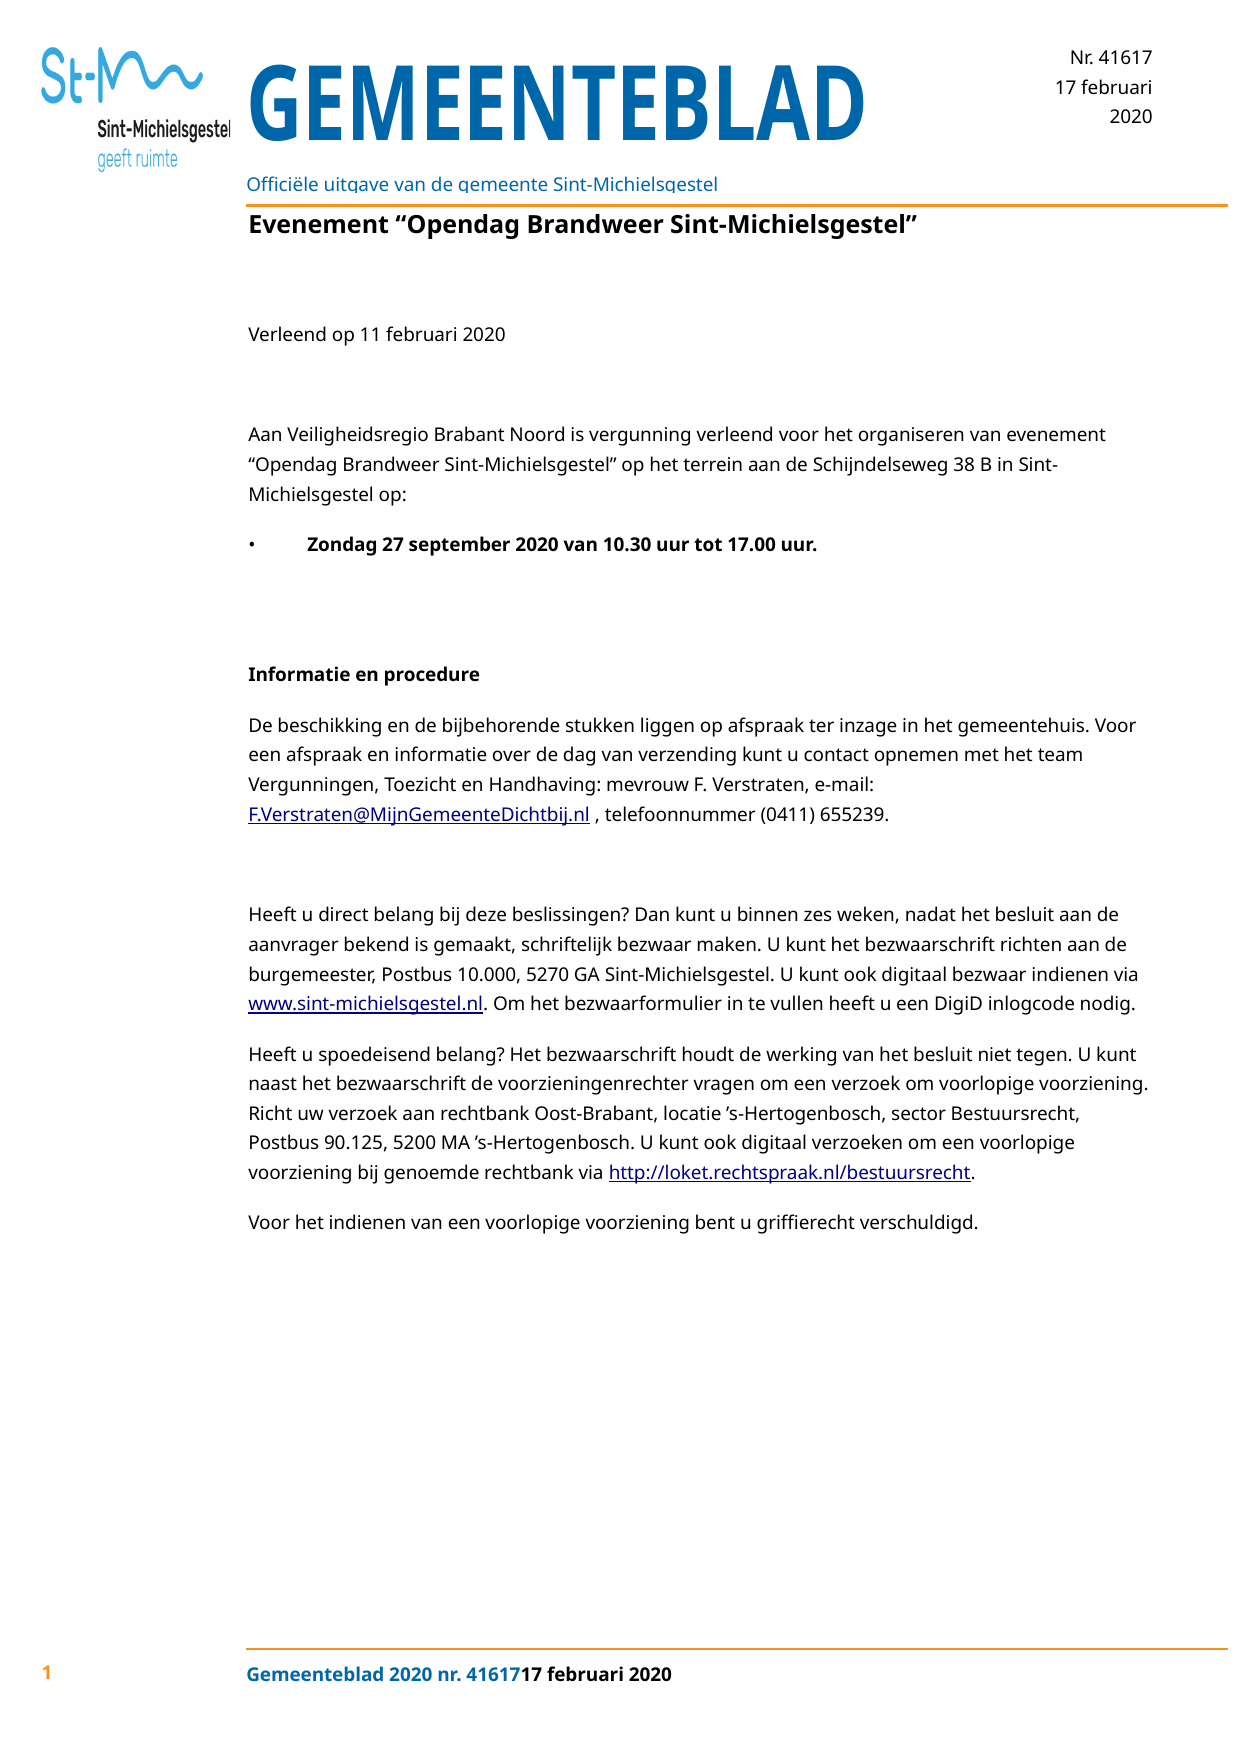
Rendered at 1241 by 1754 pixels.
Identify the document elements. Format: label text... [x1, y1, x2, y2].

text De beschikking en de bijbehorende stukken liggen op afspraak ter inzage in het gemeentehuis. Voor een afspraak en informatie over de dag van verzending kunt u contact opnemen met het team Vergunningen, Toezicht en Handhaving: mevrouw F. Verstraten, e-mail: F.Verstraten@MijnGemeenteDichtbij.nl , telefoonnummer (0411) 655239. [248, 712, 1152, 826]
text Voor het indienen van een voorlopige voorziening bent u griffierecht verschuldigd. [248, 1209, 1152, 1235]
list Zondag 27 september 2020 van 10.30 uur tot 17.00 uur. [248, 531, 1152, 557]
text Aan Veiligheidsregio Brabant Noord is vergunning verleend voor het organiseren van evenement “Opendag Brandweer Sint-Michielsgestel” op het terrein aan de Schijndelseweg 38 B in Sint-Michielsgestel op: [248, 422, 1152, 506]
text Heeft u direct belang bij deze beslissingen? Dan kunt u binnen zes weken, nadat het besluit aan de aanvrager bekend is gemaakt, schriftelijk bezwaar maken. U kunt het bezwaarschrift richten aan de burgemeester, Postbus 10.000, 5270 GA Sint-Michielsgestel. U kunt ook digitaal bezwaar indienen via www.sint-michielsgestel.nl. Om het bezwaarformulier in te vullen heeft u een DigiD inlogcode nodig. [248, 902, 1152, 1016]
picture [41, 47, 231, 172]
text Informatie en procedure [248, 662, 1152, 687]
text Evenement “Opendag Brandweer Sint-Michielsgestel” [248, 207, 1152, 241]
text Heeft u spoedeisend belang? Het bezwaarschrift houdt de werking van het besluit niet tegen. U kunt naast het bezwaarschrift de voorzieningenrechter vragen om een verzoek om voorlopige voorziening. Richt uw verzoek aan rechtbank Oost-Brabant, locatie ’s-Hertogenbosch, sector Bestuursrecht, Postbus 90.125, 5200 MA ’s-Hertogenbosch. U kunt ook digitaal verzoeken om een voorlopige voorziening bij genoemde rechtbank via http://loket.rechtspraak.nl/bestuursrecht. [248, 1041, 1152, 1185]
text Verleend op 11 februari 2020 [248, 321, 1152, 346]
